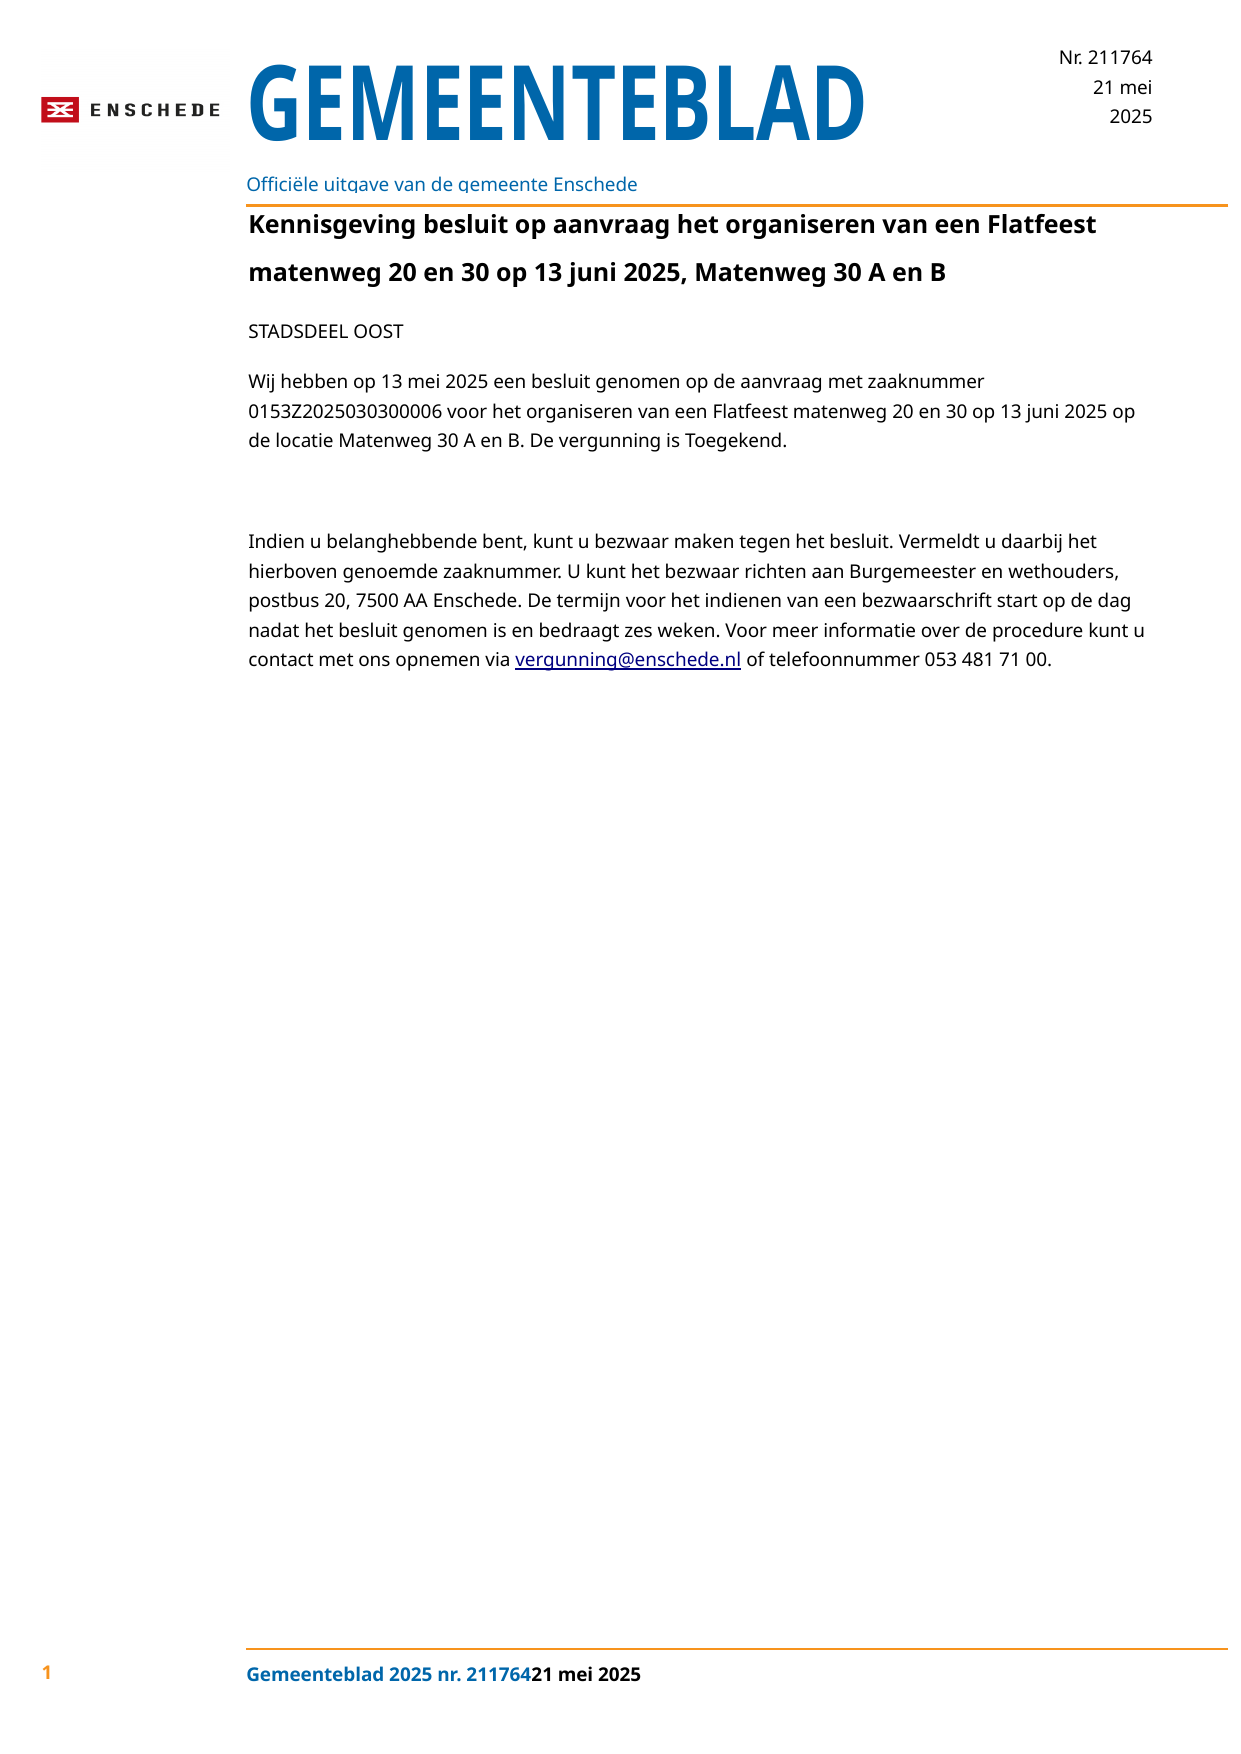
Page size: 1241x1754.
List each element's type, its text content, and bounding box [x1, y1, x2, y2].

text STADSDEEL OOST [248, 318, 1152, 344]
text Wij hebben op 13 mei 2025 een besluit genomen op de aanvraag met zaaknummer 0153Z2025030300006 voor het organiseren van een Flatfeest matenweg 20 en 30 op 13 juni 2025 op de locatie Matenweg 30 A en B. De vergunning is Toegekend. [248, 368, 1152, 453]
picture [41, 47, 231, 172]
text Kennisgeving besluit op aanvraag het organiseren van een Flatfeest matenweg 20 en 30 op 13 juni 2025, Matenweg 30 A en B [248, 207, 1152, 288]
text Indien u belanghebbende bent, kunt u bezwaar maken tegen het besluit. Vermeldt u daarbij het hierboven genoemde zaaknummer. U kunt het bezwaar richten aan Burgemeester en wethouders, postbus 20, 7500 AA Enschede. De termijn voor het indienen van een bezwaarschrift start op de dag nadat het besluit genomen is en bedraagt zes weken. Voor meer informatie over de procedure kunt u contact met ons opnemen via vergunning@enschede.nl of telefoonnummer 053 481 71 00. [248, 528, 1152, 672]
